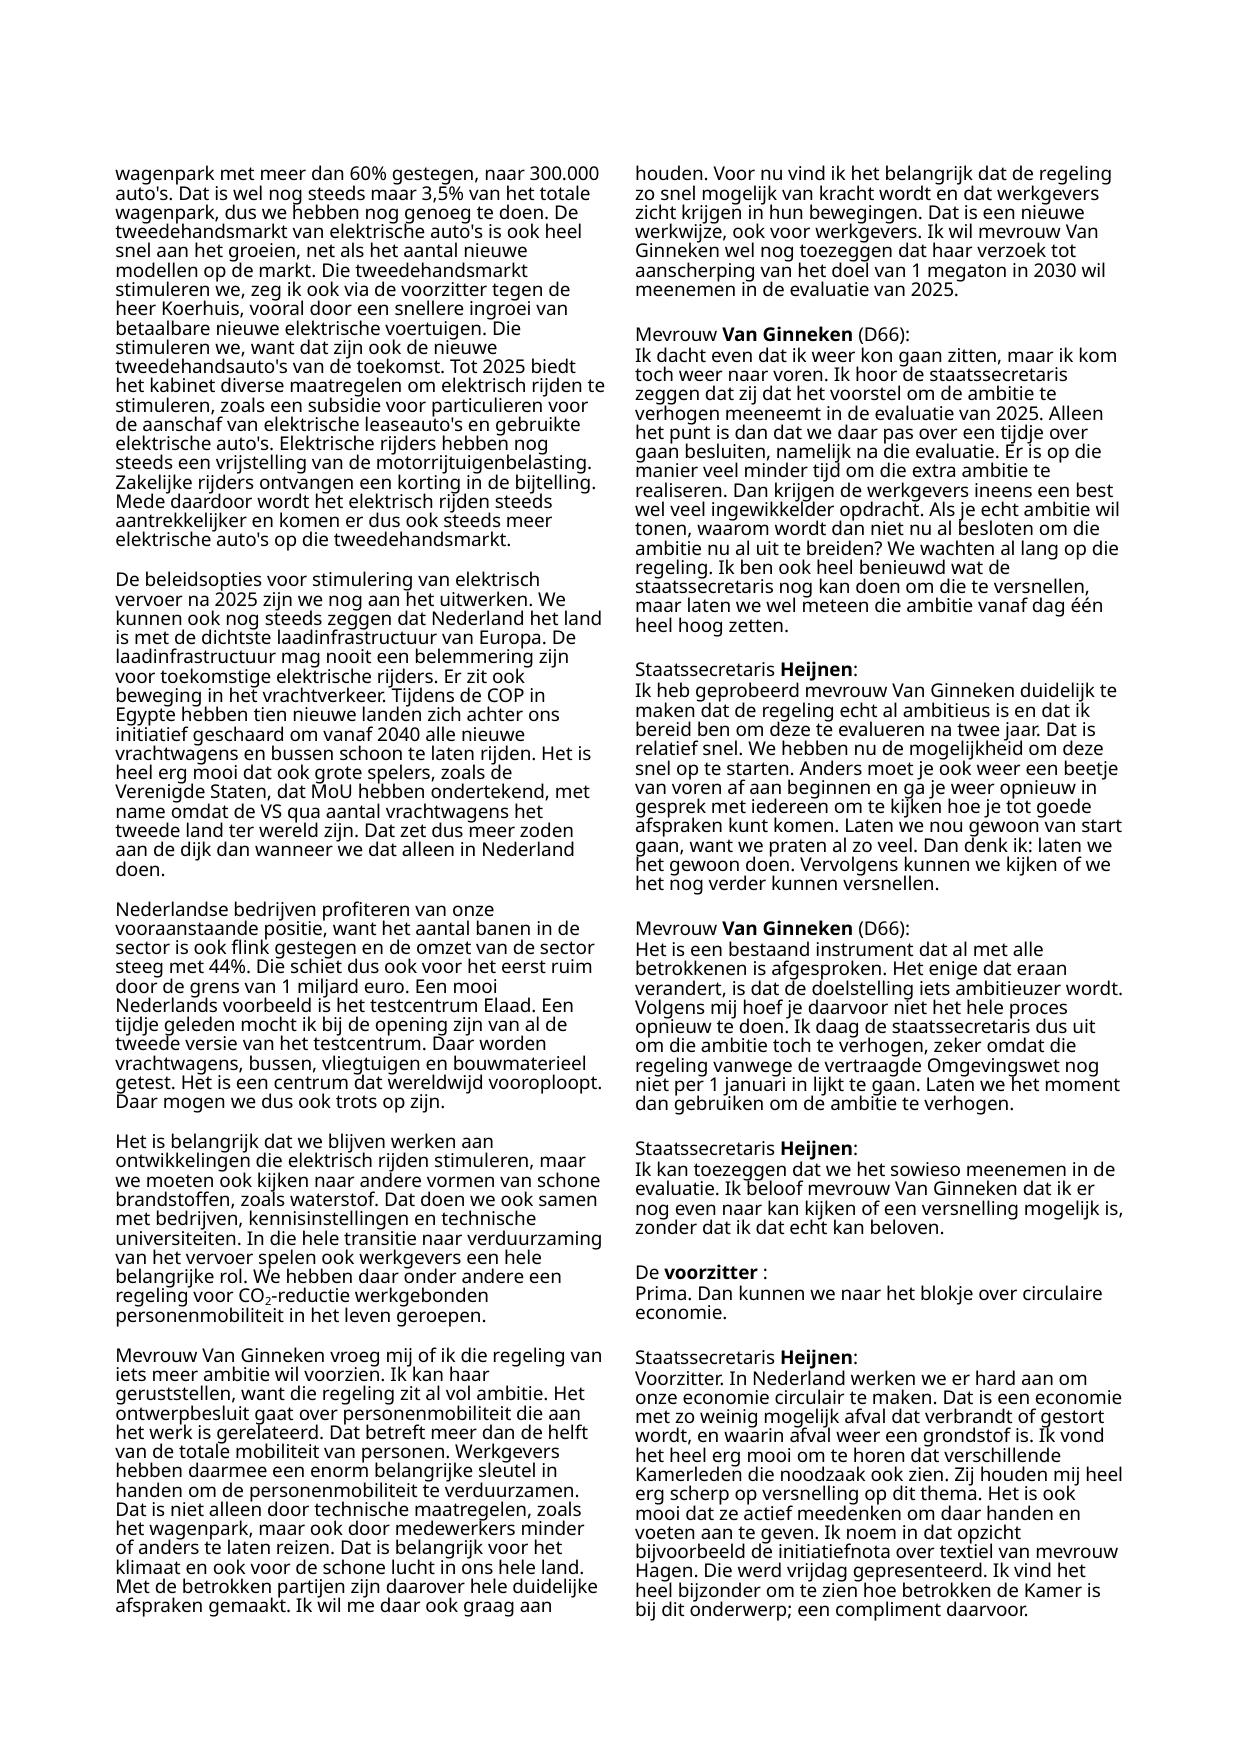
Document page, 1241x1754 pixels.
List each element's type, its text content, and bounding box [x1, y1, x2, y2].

text Mevrouw Van Ginneken (D66): [635, 915, 1125, 941]
text Ik heb geprobeerd mevrouw Van Ginneken duidelijk te maken dat de regeling echt al ambitieus is en dat ik bereid ben om deze te evalueren na twee jaar. Dat is relatief snel. We hebben nu de mogelijkheid om deze snel op te starten. Anders moet je ook weer een beetje van voren af aan beginnen en ga je weer opnieuw in gesprek met iedereen om te kijken hoe je tot goede afspraken kunt komen. Laten we nou gewoon van start gaan, want we praten al zo veel. Dan denk ik: laten we het gewoon doen. Vervolgens kunnen we kijken of we het nog verder kunnen versnellen. [635, 682, 1125, 894]
text Ik dacht even dat ik weer kon gaan zitten, maar ik kom toch weer naar voren. Ik hoor de staatssecretaris zeggen dat zij dat het voorstel om de ambitie te verhogen meeneemt in de evaluatie van 2025. Alleen het punt is dan dat we daar pas over een tijdje over gaan besluiten, namelijk na die evaluatie. Er is op die manier veel minder tijd om die extra ambitie te realiseren. Dan krijgen de werkgevers ineens een best wel veel ingewikkelder opdracht. Als je echt ambitie wil tonen, waarom wordt dan niet nu al besloten om die ambitie nu al uit te breiden? We wachten al lang op die regeling. Ik ben ook heel benieuwd wat de staatssecretaris nog kan doen om die te versnellen, maar laten we wel meteen die ambitie vanaf dag één heel hoog zetten. [635, 347, 1125, 636]
text Het is een bestaand instrument dat al met alle betrokkenen is afgesproken. Het enige dat eraan verandert, is dat de doelstelling iets ambitieuzer wordt. Volgens mij hoef je daarvoor niet het hele proces opnieuw te doen. Ik daag de staatssecretaris dus uit om die ambitie toch te verhogen, zeker omdat die regeling vanwege de vertraagde Omgevingswet nog niet per 1 januari in lijkt te gaan. Laten we het moment dan gebruiken om de ambitie te verhogen. [635, 941, 1125, 1114]
text Ik kan toezeggen dat we het sowieso meenemen in de evaluatie. Ik beloof mevrouw Van Ginneken dat ik er nog even naar kan kijken of een versnelling mogelijk is, zonder dat ik dat echt kan beloven. [635, 1161, 1125, 1238]
text De voorzitter : [635, 1259, 1125, 1284]
text Voorzitter. In Nederland werken we er hard aan om onze economie circulair te maken. Dat is een economie met zo weinig mogelijk afval dat verbrandt of gestort wordt, en waarin afval weer een grondstof is. Ik vond het heel erg mooi om te horen dat verschillende Kamerleden die noodzaak ook zien. Zij houden mij heel erg scherp op versnelling op dit thema. Het is ook mooi dat ze actief meedenken om daar handen en voeten aan te geven. Ik noem in dat opzicht bijvoorbeeld de initiatiefnota over textiel van mevrouw Hagen. Die werd vrijdag gepresenteerd. Ik vind het heel bijzonder om te zien hoe betrokken de Kamer is bij dit onderwerp; een compliment daarvoor. [635, 1370, 1125, 1620]
text Staatssecretaris Heijnen: [635, 1135, 1125, 1161]
text Het is belangrijk dat we blijven werken aan ontwikkelingen die elektrisch rijden stimuleren, maar we moeten ook kijken naar andere vormen van schone brandstoffen, zoals waterstof. Dat doen we ook samen met bedrijven, kennisinstellingen en technische universiteiten. In die hele transitie naar verduurzaming van het vervoer spelen ook werkgevers een hele belangrijke rol. We hebben daar onder andere een regeling voor CO2-reductie werkgebonden personenmobiliteit in het leven geroepen. [115, 1133, 605, 1326]
text Mevrouw Van Ginneken vroeg mij of ik die regeling van iets meer ambitie wil voorzien. Ik kan haar geruststellen, want die regeling zit al vol ambitie. Het ontwerpbesluit gaat over personenmobiliteit die aan het werk is gerelateerd. Dat betreft meer dan de helft van de totale mobiliteit van personen. Werkgevers hebben daarmee een enorm belangrijke sleutel in handen om de personenmobiliteit te verduurzamen. Dat is niet alleen door technische maatregelen, zoals het wagenpark, maar ook door medewerkers minder of anders te laten reizen. Dat is belangrijk voor het klimaat en ook voor de schone lucht in ons hele land. Met de betrokken partijen zijn daarover hele duidelijke afspraken gemaakt. Ik wil me daar ook graag aan [115, 1347, 605, 1616]
text houden. Voor nu vind ik het belangrijk dat de regeling zo snel mogelijk van kracht wordt en dat werkgevers zicht krijgen in hun bewegingen. Dat is een nieuwe werkwijze, ook voor werkgevers. Ik wil mevrouw Van Ginneken wel nog toezeggen dat haar verzoek tot aanscherping van het doel van 1 megaton in 2030 wil meenemen in de evaluatie van 2025. [635, 165, 1125, 300]
text De beleidsopties voor stimulering van elektrisch vervoer na 2025 zijn we nog aan het uitwerken. We kunnen ook nog steeds zeggen dat Nederland het land is met de dichtste laadinfrastructuur van Europa. De laadinfrastructuur mag nooit een belemmering zijn voor toekomstige elektrische rijders. Er zit ook beweging in het vrachtverkeer. Tijdens de COP in Egypte hebben tien nieuwe landen zich achter ons initiatief geschaard om vanaf 2040 alle nieuwe vrachtwagens en bussen schoon te laten rijden. Het is heel erg mooi dat ook grote spelers, zoals de Verenigde Staten, dat MoU hebben ondertekend, met name omdat de VS qua aantal vrachtwagens het tweede land ter wereld zijn. Dat zet dus meer zoden aan de dijk dan wanneer we dat alleen in Nederland doen. [115, 571, 605, 880]
text Prima. Dan kunnen we naar het blokje over circulaire economie. [635, 1284, 1125, 1323]
text Nederlandse bedrijven profiteren van onze vooraanstaande positie, want het aantal banen in de sector is ook flink gestegen en de omzet van de sector steeg met 44%. Die schiet dus ook voor het eerst ruim door de grens van 1 miljard euro. Een mooi Nederlands voorbeeld is het testcentrum Elaad. Een tijdje geleden mocht ik bij de opening zijn van al de tweede versie van het testcentrum. Daar worden vrachtwagens, bussen, vliegtuigen en bouwmaterieel getest. Het is een centrum dat wereldwijd vooroploopt. Daar mogen we dus ook trots op zijn. [115, 901, 605, 1112]
text wagenpark met meer dan 60% gestegen, naar 300.000 auto's. Dat is wel nog steeds maar 3,5% van het totale wagenpark, dus we hebben nog genoeg te doen. De tweedehandsmarkt van elektrische auto's is ook heel snel aan het groeien, net als het aantal nieuwe modellen op de markt. Die tweedehandsmarkt stimuleren we, zeg ik ook via de voorzitter tegen de heer Koerhuis, vooral door een snellere ingroei van betaalbare nieuwe elektrische voertuigen. Die stimuleren we, want dat zijn ook de nieuwe tweedehandsauto's van de toekomst. Tot 2025 biedt het kabinet diverse maatregelen om elektrisch rijden te stimuleren, zoals een subsidie voor particulieren voor de aanschaf van elektrische leaseauto's en gebruikte elektrische auto's. Elektrische rijders hebben nog steeds een vrijstelling van de motorrijtuigenbelasting. Zakelijke rijders ontvangen een korting in de bijtelling. Mede daardoor wordt het elektrisch rijden steeds aantrekkelijker en komen er dus ook steeds meer elektrische auto's op die tweedehandsmarkt. [115, 165, 605, 551]
text Staatssecretaris Heijnen: [635, 657, 1125, 682]
text Staatssecretaris Heijnen: [635, 1344, 1125, 1370]
text Mevrouw Van Ginneken (D66): [635, 321, 1125, 347]
